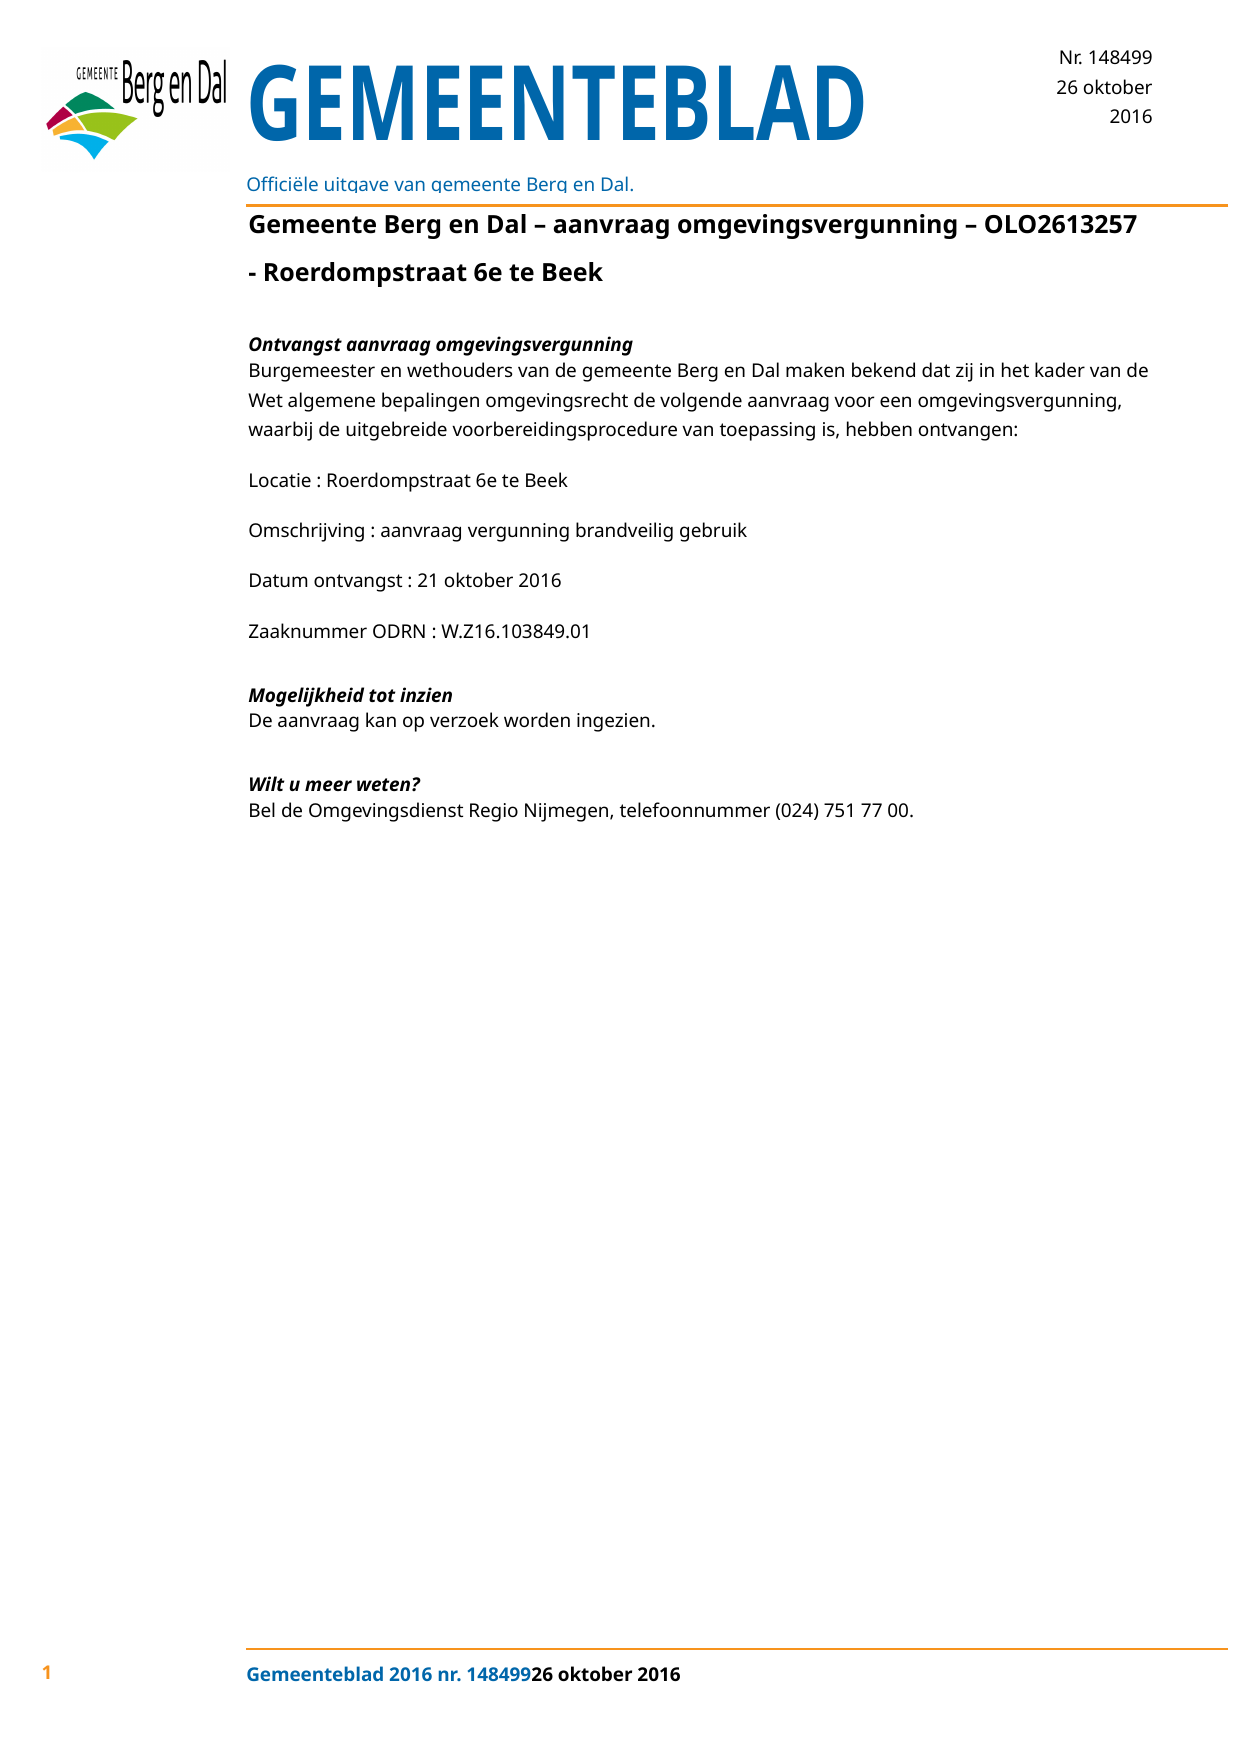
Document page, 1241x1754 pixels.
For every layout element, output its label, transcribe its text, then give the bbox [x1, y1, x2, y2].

text Wilt u meer weten? [248, 772, 1152, 797]
text Bel de Omgevingsdienst Regio Nijmegen, telefoonnummer (024) 751 77 00. [248, 797, 1152, 823]
text Ontvangst aanvraag omgevingsvergunning [248, 331, 1152, 357]
picture [41, 47, 231, 172]
text Datum ontvangst : 21 oktober 2016 [248, 568, 1152, 593]
text Locatie : Roerdompstraat 6e te Beek [248, 467, 1152, 492]
text Gemeente Berg en Dal – aanvraag omgevingsvergunning – OLO2613257 - Roerdompstraat 6e te Beek [248, 207, 1152, 288]
text Zaaknummer ODRN : W.Z16.103849.01 [248, 618, 1152, 644]
text Mogelijkheid tot inzien [248, 682, 1152, 708]
text Omschrijving : aanvraag vergunning brandveilig gebruik [248, 517, 1152, 543]
text De aanvraag kan op verzoek worden ingezien. [248, 708, 1152, 733]
text Burgemeester en wethouders van de gemeente Berg en Dal maken bekend dat zij in het kader van de Wet algemene bepalingen omgevingsrecht de volgende aanvraag voor een omgevingsvergunning, waarbij de uitgebreide voorbereidingsprocedure van toepassing is, hebben ontvangen: [248, 357, 1152, 442]
